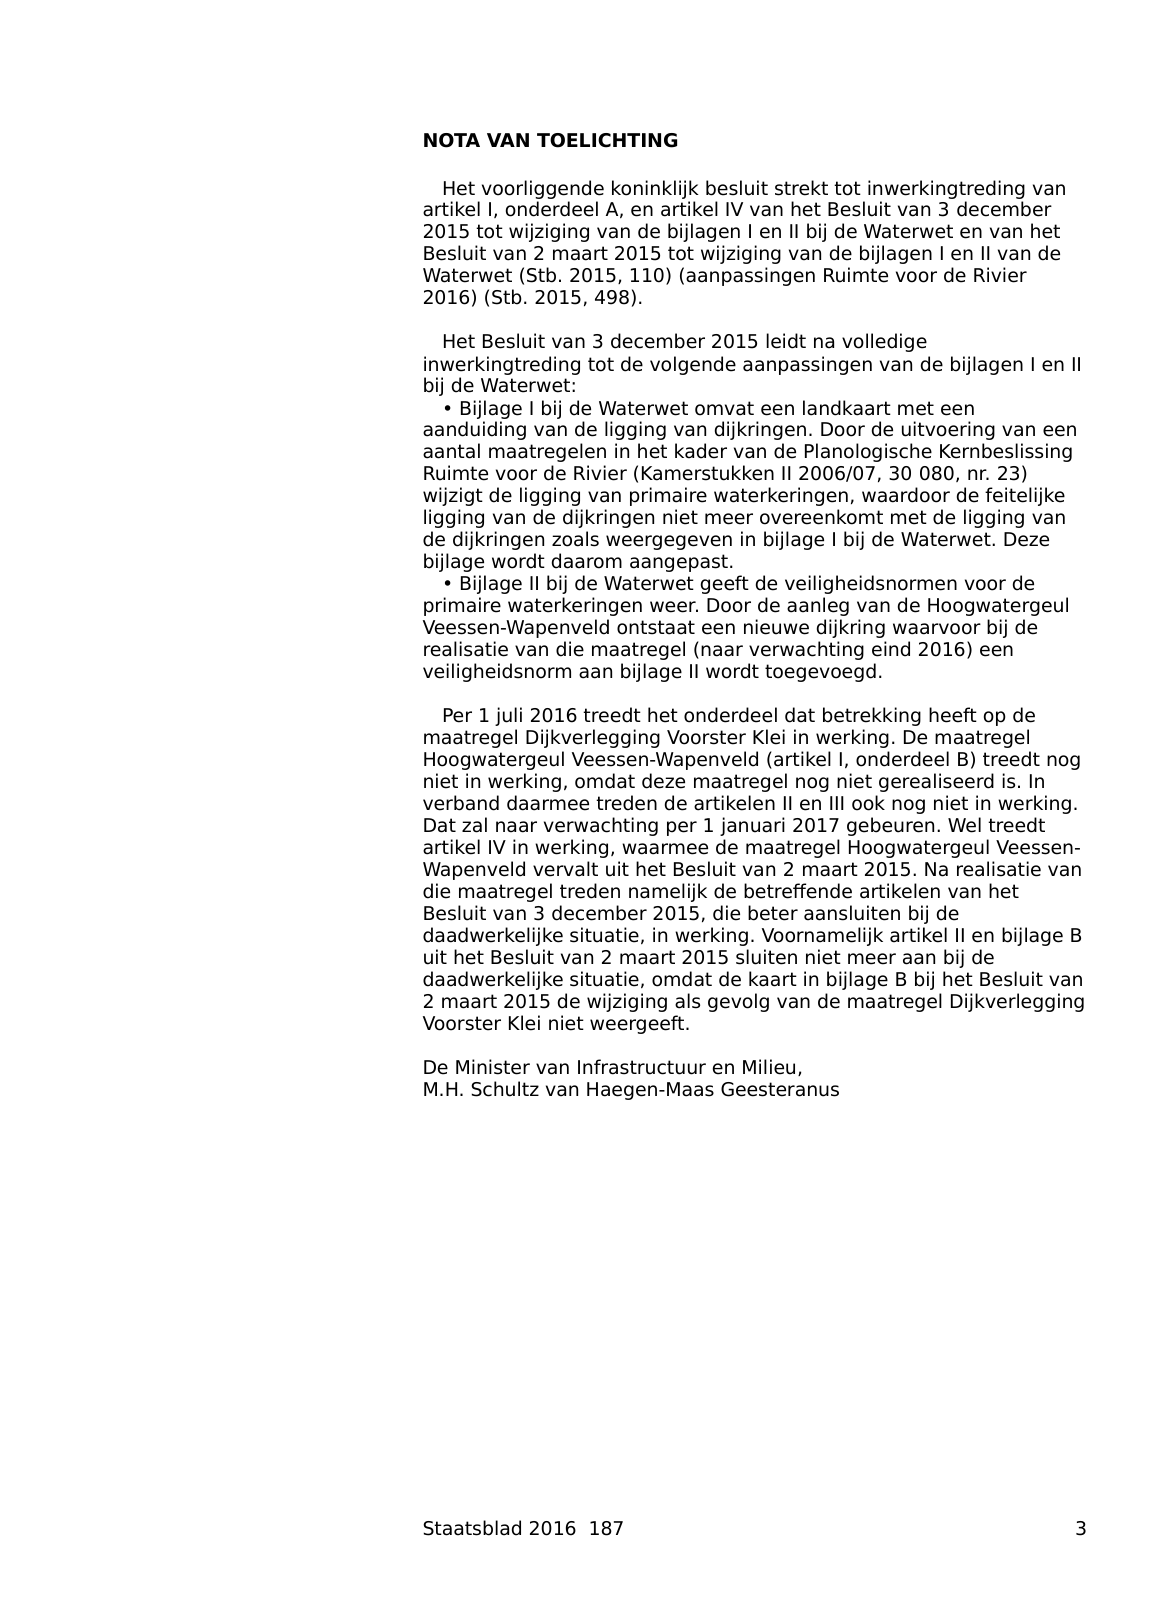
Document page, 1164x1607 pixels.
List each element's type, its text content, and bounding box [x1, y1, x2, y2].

text • Bijlage II bij de Waterwet geeft de veiligheidsnormen voor de primaire waterkeringen weer. Door de aanleg van de Hoogwatergeul Veessen-Wapenveld ontstaat een nieuwe dijkring waarvoor bij de realisatie van die maatregel (naar verwachting eind 2016) een veiligheidsnorm aan bijlage II wordt toegevoegd. [422, 573, 1087, 683]
text Per 1 juli 2016 treedt het onderdeel dat betrekking heeft op de maatregel Dijkverlegging Voorster Klei in werking. De maatregel Hoogwatergeul Veessen-Wapenveld (artikel I, onderdeel B) treedt nog niet in werking, omdat deze maatregel nog niet gerealiseerd is. In verband daarmee treden de artikelen II en III ook nog niet in werking. Dat zal naar verwachting per 1 januari 2017 gebeuren. Wel treedt artikel IV in werking, waarmee de maatregel Hoogwatergeul Veessen-Wapenveld vervalt uit het Besluit van 2 maart 2015. Na realisatie van die maatregel treden namelijk de betreffende artikelen van het Besluit van 3 december 2015, die beter aansluiten bij de daadwerkelijke situatie, in werking. Voornamelijk artikel II en bijlage B uit het Besluit van 2 maart 2015 sluiten niet meer aan bij de daadwerkelijke situatie, omdat de kaart in bijlage B bij het Besluit van 2 maart 2015 de wijziging als gevolg van de maatregel Dijkverlegging Voorster Klei niet weergeeft. [422, 705, 1087, 1035]
subtitle NOTA VAN TOELICHTING [422, 130, 1087, 152]
text De Minister van Infrastructuur en Milieu, M.H. Schultz van Haegen-Maas Geesteranus [422, 1057, 1087, 1101]
text Het voorliggende koninklijk besluit strekt tot inwerkingtreding van artikel I, onderdeel A, en artikel IV van het Besluit van 3 december 2015 tot wijziging van de bijlagen I en II bij de Waterwet en van het Besluit van 2 maart 2015 tot wijziging van de bijlagen I en II van de Waterwet (Stb. 2015, 110) (aanpassingen Ruimte voor de Rivier 2016) (Stb. 2015, 498). [422, 177, 1087, 309]
text • Bijlage I bij de Waterwet omvat een landkaart met een aanduiding van de ligging van dijkringen. Door de uitvoering van een aantal maatregelen in het kader van de Planologische Kernbeslissing Ruimte voor de Rivier (Kamerstukken II 2006/07, 30 080, nr. 23) wijzigt de ligging van primaire waterkeringen, waardoor de feitelijke ligging van de dijkringen niet meer overeenkomt met de ligging van de dijkringen zoals weergegeven in bijlage I bij de Waterwet. Deze bijlage wordt daarom aangepast. [422, 397, 1087, 573]
text Het Besluit van 3 december 2015 leidt na volledige inwerkingtreding tot de volgende aanpassingen van de bijlagen I en II bij de Waterwet: [422, 331, 1087, 397]
